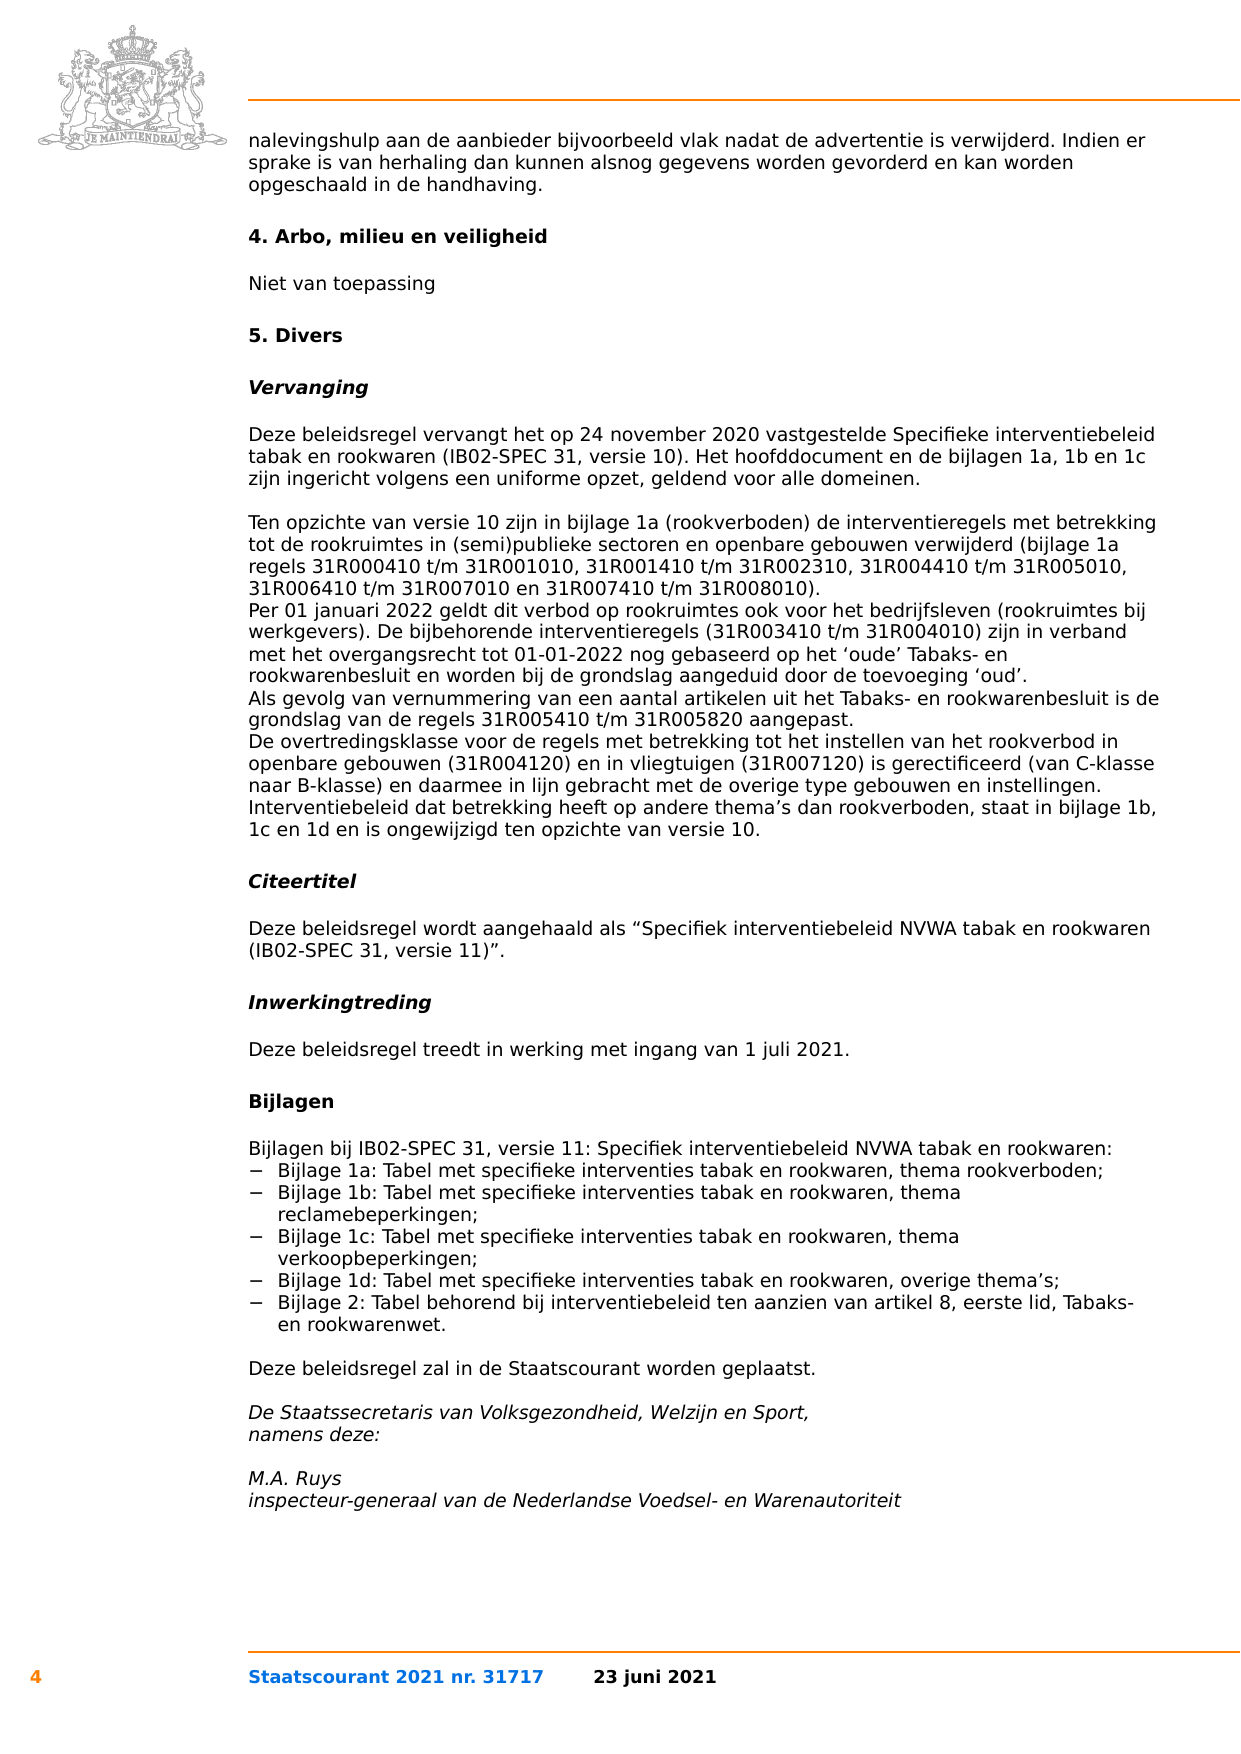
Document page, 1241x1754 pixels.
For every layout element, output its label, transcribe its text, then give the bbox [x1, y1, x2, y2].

subtitle 4. Arbo, milieu en veiligheid [248, 226, 1163, 248]
text Niet van toepassing [248, 273, 1163, 295]
text Bijlagen bij IB02-SPEC 31, versie 11: Specifiek interventiebeleid NVWA tabak en rookwaren: [248, 1138, 1163, 1160]
text Interventiebeleid dat betrekking heeft op andere thema’s dan rookverboden, staat in bijlage 1b, 1c en 1d en is ongewijzigd ten opzichte van versie 10. [248, 797, 1163, 841]
text − Bijlage 1d: Tabel met specifieke interventies tabak en rookwaren, overige thema’s; [248, 1270, 1163, 1292]
picture [38, 25, 227, 150]
text Ten opzichte van versie 10 zijn in bijlage 1a (rookverboden) de interventieregels met betrekking tot de rookruimtes in (semi)publieke sectoren en openbare gebouwen verwijderd (bijlage 1a regels 31R000410 t/m 31R001010, 31R001410 t/m 31R002310, 31R004410 t/m 31R005010, 31R006410 t/m 31R007010 en 31R007410 t/m 31R008010). [248, 512, 1163, 599]
subtitle Citeertitel [248, 871, 1163, 893]
text Per 01 januari 2022 geldt dit verbod op rookruimtes ook voor het bedrijfsleven (rookruimtes bij werkgevers). De bijbehorende interventieregels (31R003410 t/m 31R004010) zijn in verband met het overgangsrecht tot 01-01-2022 nog gebaseerd op het ‘oude’ Tabaks- en rookwarenbesluit en worden bij de grondslag aangeduid door de toevoeging ‘oud’. [248, 599, 1163, 687]
text Deze beleidsregel vervangt het op 24 november 2020 vastgestelde Specifieke interventiebeleid tabak en rookwaren (IB02-SPEC 31, versie 10). Het hoofddocument en de bijlagen 1a, 1b en 1c zijn ingericht volgens een uniforme opzet, geldend voor alle domeinen. [248, 424, 1163, 490]
subtitle Vervanging [248, 377, 1163, 399]
text − Bijlage 2: Tabel behorend bij interventiebeleid ten aanzien van artikel 8, eerste lid, Tabaks- en rookwarenwet. [248, 1292, 1163, 1336]
text − Bijlage 1c: Tabel met specifieke interventies tabak en rookwaren, thema verkoopbeperkingen; [248, 1226, 1163, 1270]
subtitle 5. Divers [248, 325, 1163, 347]
text De Staatssecretaris van Volksgezondheid, Welzijn en Sport, namens deze: M.A. Ruys inspecteur-generaal van de Nederlandse Voedsel- en Warenautoriteit [248, 1402, 1163, 1512]
text Deze beleidsregel treedt in werking met ingang van 1 juli 2021. [248, 1039, 1163, 1061]
text nalevingshulp aan de aanbieder bijvoorbeeld vlak nadat de advertentie is verwijderd. Indien er sprake is van herhaling dan kunnen alsnog gegevens worden gevorderd en kan worden opgeschaald in de handhaving. [248, 130, 1163, 196]
text − Bijlage 1a: Tabel met specifieke interventies tabak en rookwaren, thema rookverboden; [248, 1160, 1163, 1182]
text Deze beleidsregel zal in de Staatscourant worden geplaatst. [248, 1358, 1163, 1380]
text − Bijlage 1b: Tabel met specifieke interventies tabak en rookwaren, thema reclamebeperkingen; [248, 1182, 1163, 1226]
text Deze beleidsregel wordt aangehaald als “Specifiek interventiebeleid NVWA tabak en rookwaren (IB02-SPEC 31, versie 11)”. [248, 918, 1163, 962]
subtitle Inwerkingtreding [248, 992, 1163, 1014]
subtitle Bijlagen [248, 1091, 1163, 1113]
text Als gevolg van vernummering van een aantal artikelen uit het Tabaks- en rookwarenbesluit is de grondslag van de regels 31R005410 t/m 31R005820 aangepast. [248, 687, 1163, 731]
text De overtredingsklasse voor de regels met betrekking tot het instellen van het rookverbod in openbare gebouwen (31R004120) en in vliegtuigen (31R007120) is gerectificeerd (van C-klasse naar B-klasse) en daarmee in lijn gebracht met de overige type gebouwen en instellingen. [248, 731, 1163, 797]
